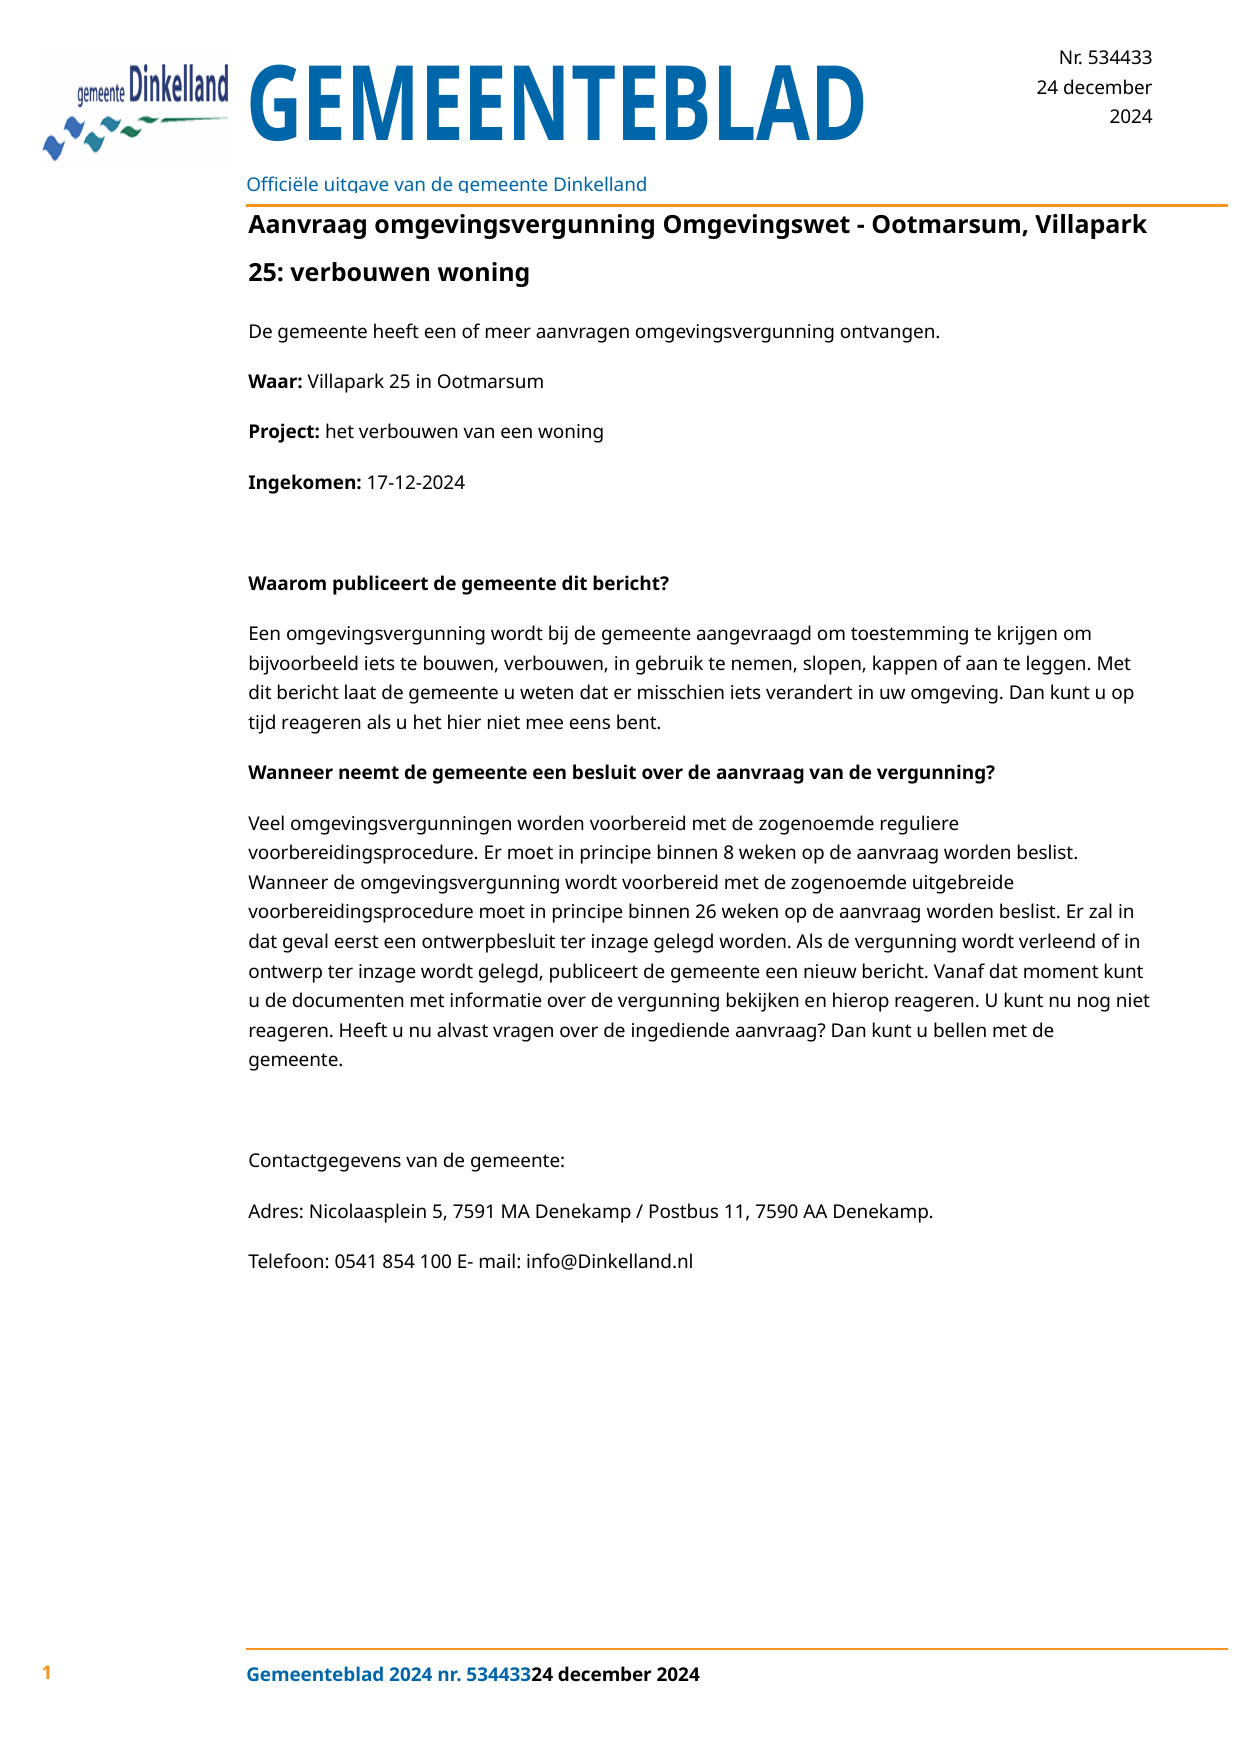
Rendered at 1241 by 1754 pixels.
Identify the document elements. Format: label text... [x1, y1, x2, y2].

text Een omgevingsvergunning wordt bij de gemeente aangevraagd om toestemming te krijgen om bijvoorbeeld iets te bouwen, verbouwen, in gebruik te nemen, slopen, kappen of aan te leggen. Met dit bericht laat de gemeente u weten dat er misschien iets verandert in uw omgeving. Dan kunt u op tijd reageren als u het hier niet mee eens bent. [248, 620, 1152, 735]
text Project: het verbouwen van een woning [248, 419, 1152, 444]
text Telefoon: 0541 854 100 E- mail: info@Dinkelland.nl [248, 1248, 1152, 1274]
text Veel omgevingsvergunningen worden voorbereid met de zogenoemde reguliere voorbereidingsprocedure. Er moet in principe binnen 8 weken op de aanvraag worden beslist. Wanneer de omgevingsvergunning wordt voorbereid met de zogenoemde uitgebreide voorbereidingsprocedure moet in principe binnen 26 weken op de aanvraag worden beslist. Er zal in dat geval eerst een ontwerpbesluit ter inzage gelegd worden. Als de vergunning wordt verleend of in ontwerp ter inzage wordt gelegd, publiceert de gemeente een nieuw bericht. Vanaf dat moment kunt u de documenten met informatie over de vergunning bekijken en hierop reageren. U kunt nu nog niet reageren. Heeft u nu alvast vragen over de ingediende aanvraag? Dan kunt u bellen met de gemeente. [248, 810, 1152, 1072]
text Waar: Villapark 25 in Ootmarsum [248, 368, 1152, 394]
text Aanvraag omgevingsvergunning Omgevingswet - Ootmarsum, Villapark 25: verbouwen woning [248, 207, 1152, 288]
picture [41, 47, 231, 172]
text De gemeente heeft een of meer aanvragen omgevingsvergunning ontvangen. [248, 318, 1152, 344]
text Contactgegevens van de gemeente: [248, 1147, 1152, 1173]
text Waarom publiceert de gemeente dit bericht? [248, 570, 1152, 596]
text Ingekomen: 17-12-2024 [248, 469, 1152, 495]
text Wanneer neemt de gemeente een besluit over de aanvraag van de vergunning? [248, 759, 1152, 785]
text Adres: Nicolaasplein 5, 7591 MA Denekamp / Postbus 11, 7590 AA Denekamp. [248, 1198, 1152, 1224]
